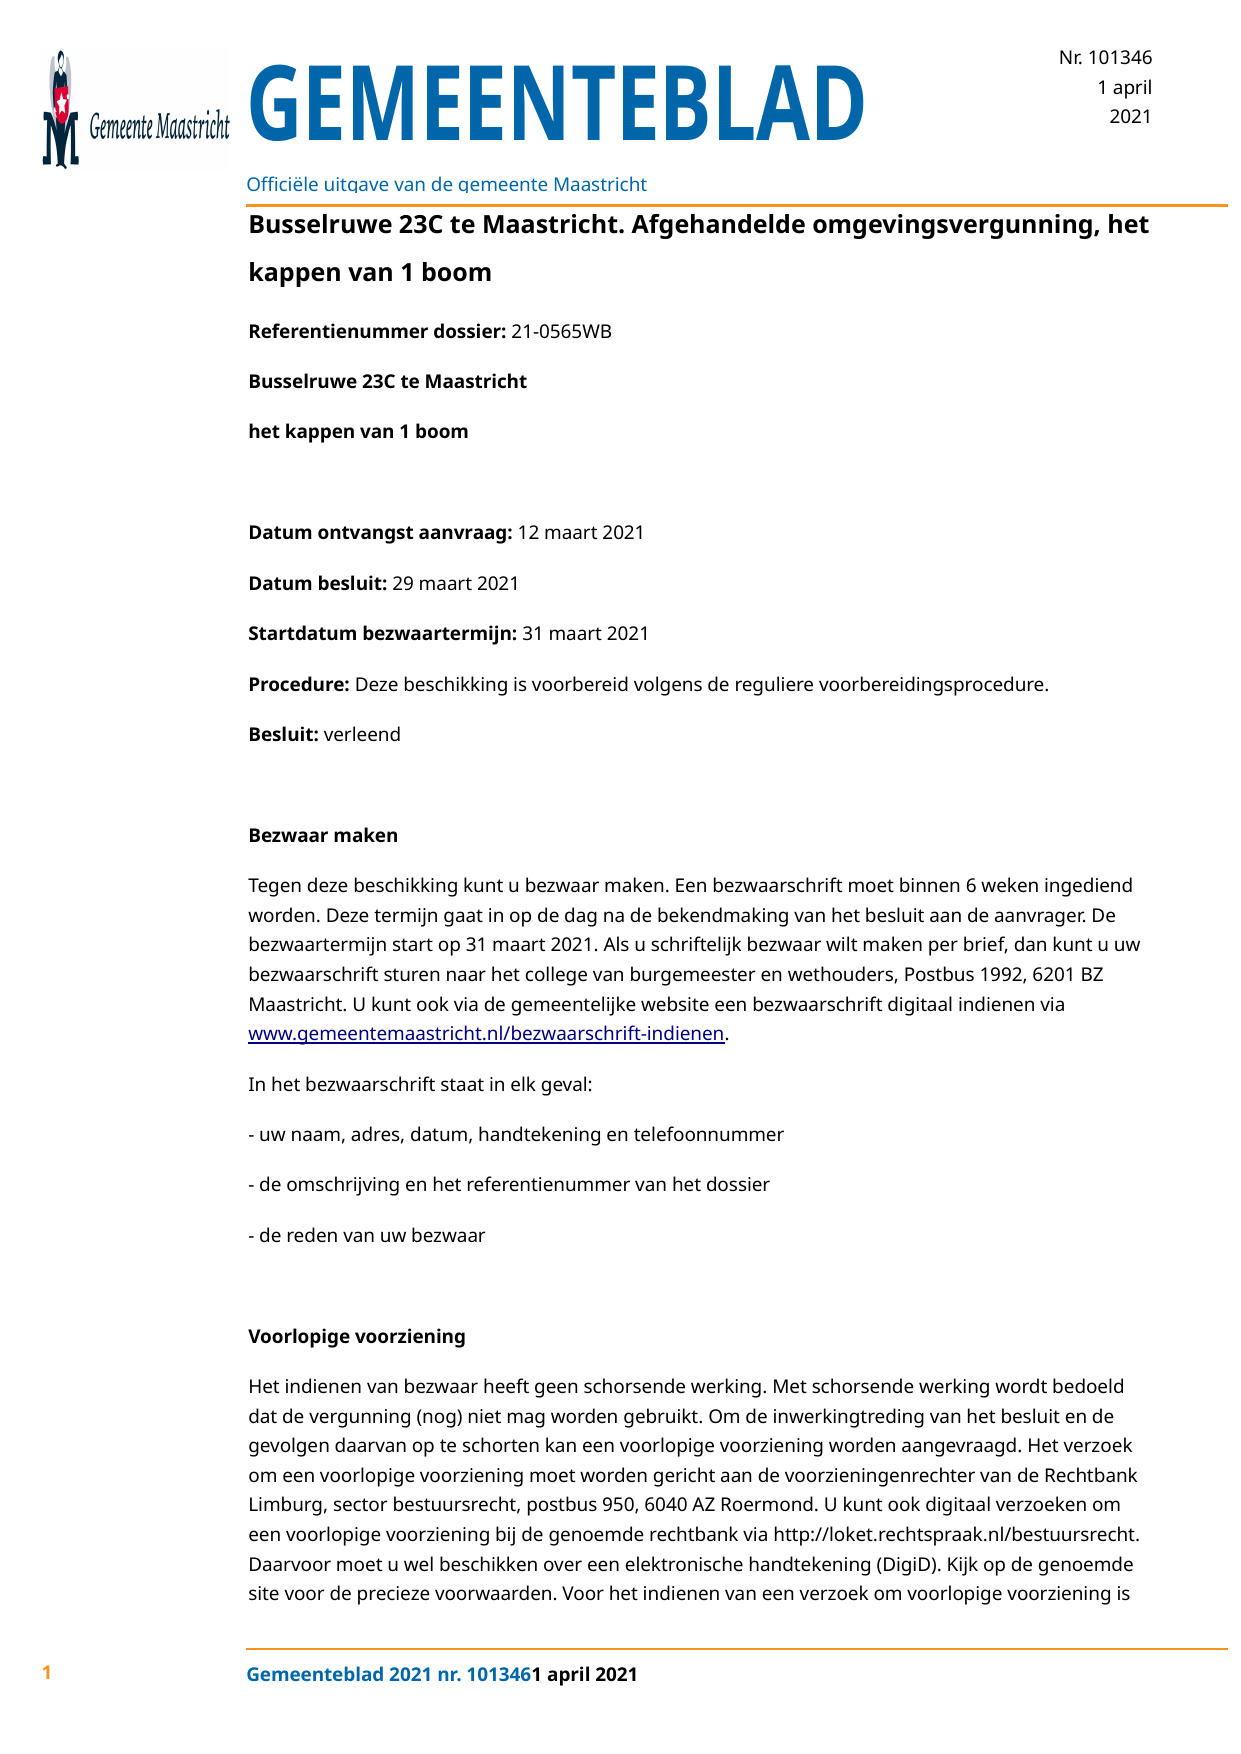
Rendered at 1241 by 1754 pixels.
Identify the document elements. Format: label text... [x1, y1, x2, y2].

text Datum ontvangst aanvraag: 12 maart 2021 [248, 519, 1152, 545]
text Tegen deze beschikking kunt u bezwaar maken. Een bezwaarschrift moet binnen 6 weken ingediend worden. Deze termijn gaat in op de dag na de bekendmaking van het besluit aan de aanvrager. De bezwaartermijn start op 31 maart 2021. Als u schriftelijk bezwaar wilt maken per brief, dan kunt u uw bezwaarschrift sturen naar het college van burgemeester en wethouders, Postbus 1992, 6201 BZ Maastricht. U kunt ook via de gemeentelijke website een bezwaarschrift digitaal indienen via www.gemeentemaastricht.nl/bezwaarschrift-indienen. [248, 872, 1152, 1046]
text Busselruwe 23C te Maastricht [248, 368, 1152, 394]
text In het bezwaarschrift staat in elk geval: [248, 1071, 1152, 1097]
text - uw naam, adres, datum, handtekening en telefoonnummer [248, 1121, 1152, 1147]
text Voorlopige voorziening [248, 1323, 1152, 1349]
picture [41, 47, 231, 172]
text Bezwaar maken [248, 822, 1152, 848]
text Referentienummer dossier: 21-0565WB [248, 318, 1152, 344]
text Procedure: Deze beschikking is voorbereid volgens de reguliere voorbereidingsprocedure. [248, 671, 1152, 697]
text Datum besluit: 29 maart 2021 [248, 570, 1152, 596]
text Besluit: verleend [248, 721, 1152, 747]
text - de reden van uw bezwaar [248, 1222, 1152, 1248]
text Het indienen van bezwaar heeft geen schorsende werking. Met schorsende werking wordt bedoeld dat de vergunning (nog) niet mag worden gebruikt. Om de inwerkingtreding van het besluit en de gevolgen daarvan op te schorten kan een voorlopige voorziening worden aangevraagd. Het verzoek om een voorlopige voorziening moet worden gericht aan de voorzieningenrechter van de Rechtbank Limburg, sector bestuursrecht, postbus 950, 6040 AZ Roermond. U kunt ook digitaal verzoeken om een voorlopige voorziening bij de genoemde rechtbank via http://loket.rechtspraak.nl/bestuursrecht. Daarvoor moet u wel beschikken over een elektronische handtekening (DigiD). Kijk op de genoemde site voor de precieze voorwaarden. Voor het indienen van een verzoek om voorlopige voorziening is [248, 1373, 1152, 1606]
text Busselruwe 23C te Maastricht. Afgehandelde omgevingsvergunning, het kappen van 1 boom [248, 207, 1152, 288]
text - de omschrijving en het referentienummer van het dossier [248, 1172, 1152, 1197]
text het kappen van 1 boom [248, 419, 1152, 444]
text Startdatum bezwaartermijn: 31 maart 2021 [248, 620, 1152, 646]
